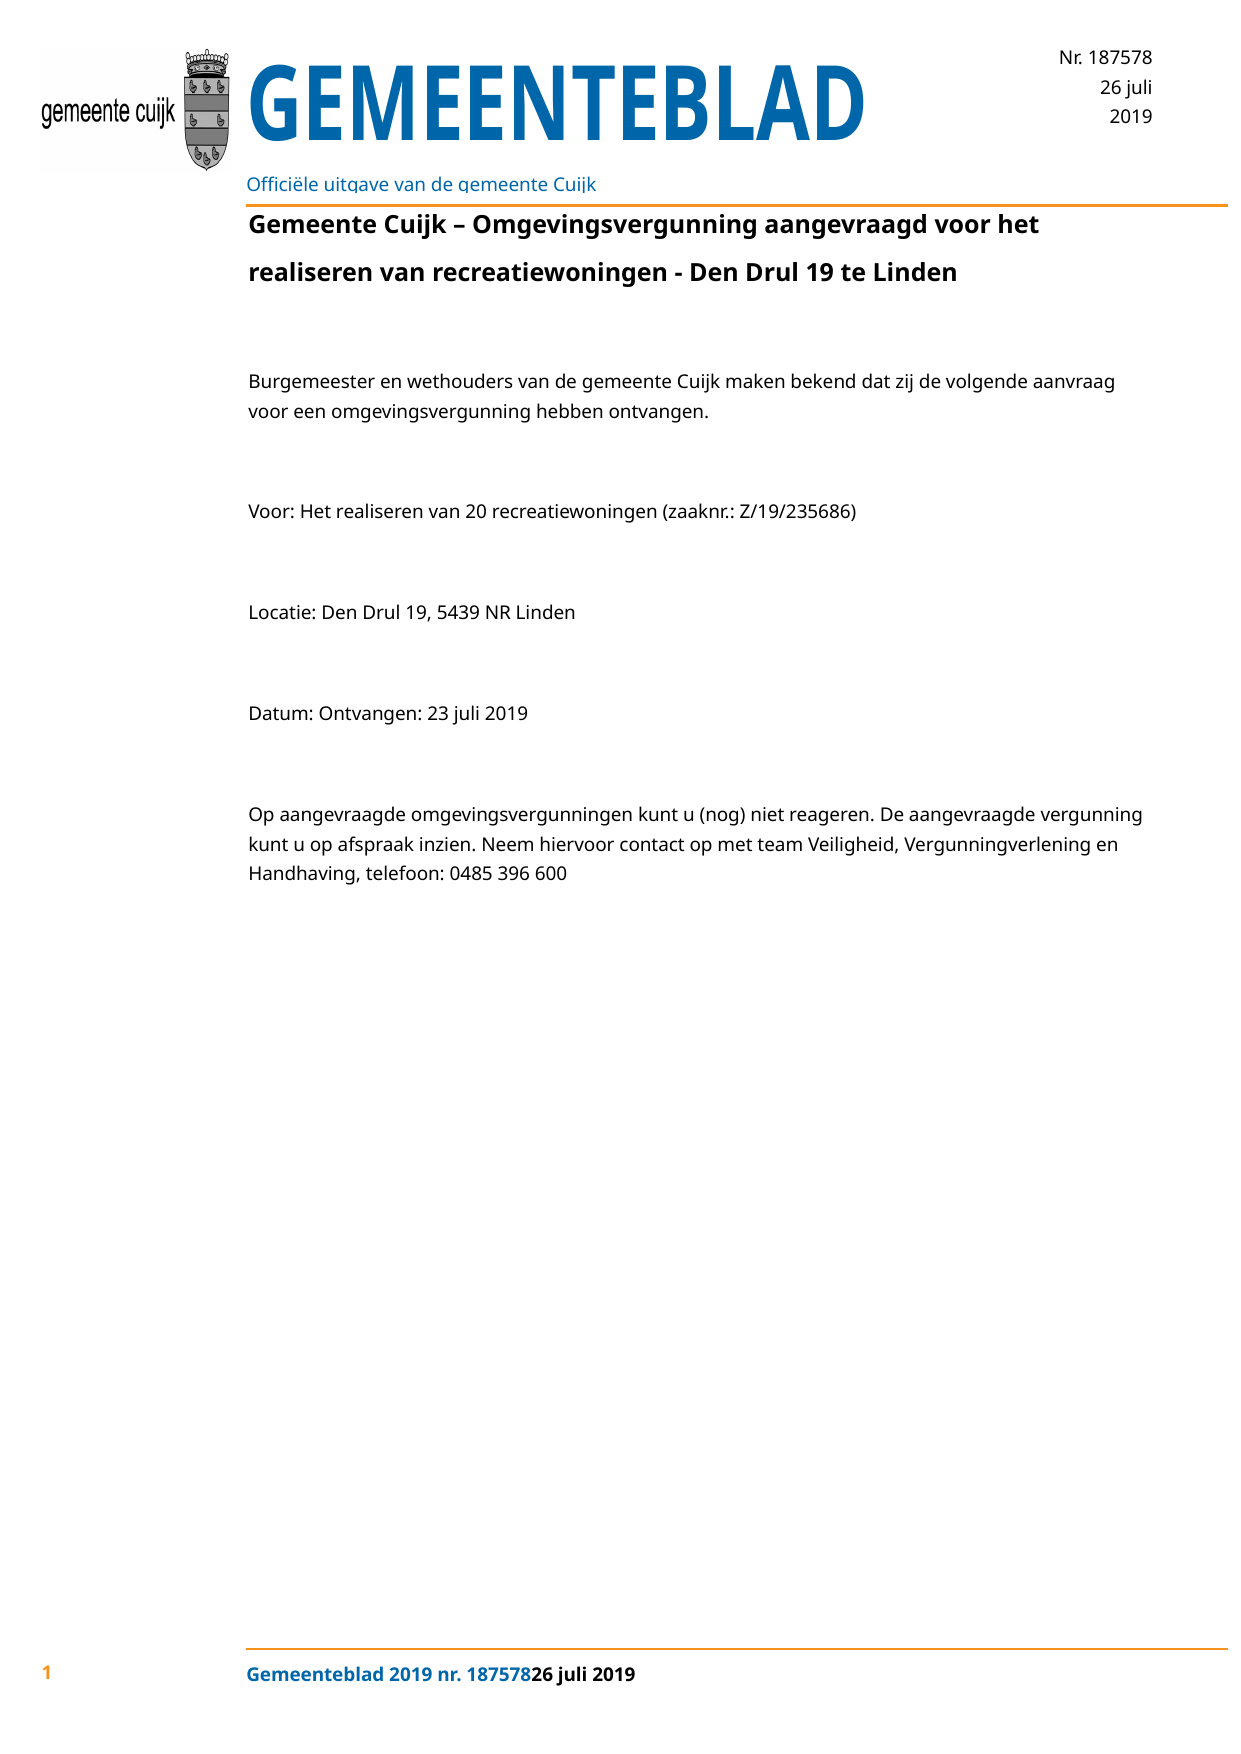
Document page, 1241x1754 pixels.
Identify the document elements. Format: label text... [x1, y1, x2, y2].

text Op aangevraagde omgevingsvergunningen kunt u (nog) niet reageren. De aangevraagde vergunning kunt u op afspraak inzien. Neem hiervoor contact op met team Veiligheid, Vergunningverlening en Handhaving, telefoon: 0485 396 600 [248, 801, 1152, 886]
text Datum: Ontvangen: 23 juli 2019 [248, 700, 1152, 726]
text Gemeente Cuijk – Omgevingsvergunning aangevraagd voor het realiseren van recreatiewoningen - Den Drul 19 te Linden [248, 207, 1152, 288]
text Burgemeester en wethouders van de gemeente Cuijk maken bekend dat zij de volgende aanvraag voor een omgevingsvergunning hebben ontvangen. [248, 368, 1152, 424]
text Voor: Het realiseren van 20 recreatiewoningen (zaaknr.: Z/19/235686) [248, 499, 1152, 524]
picture [41, 47, 231, 172]
text Locatie: Den Drul 19, 5439 NR Linden [248, 599, 1152, 625]
